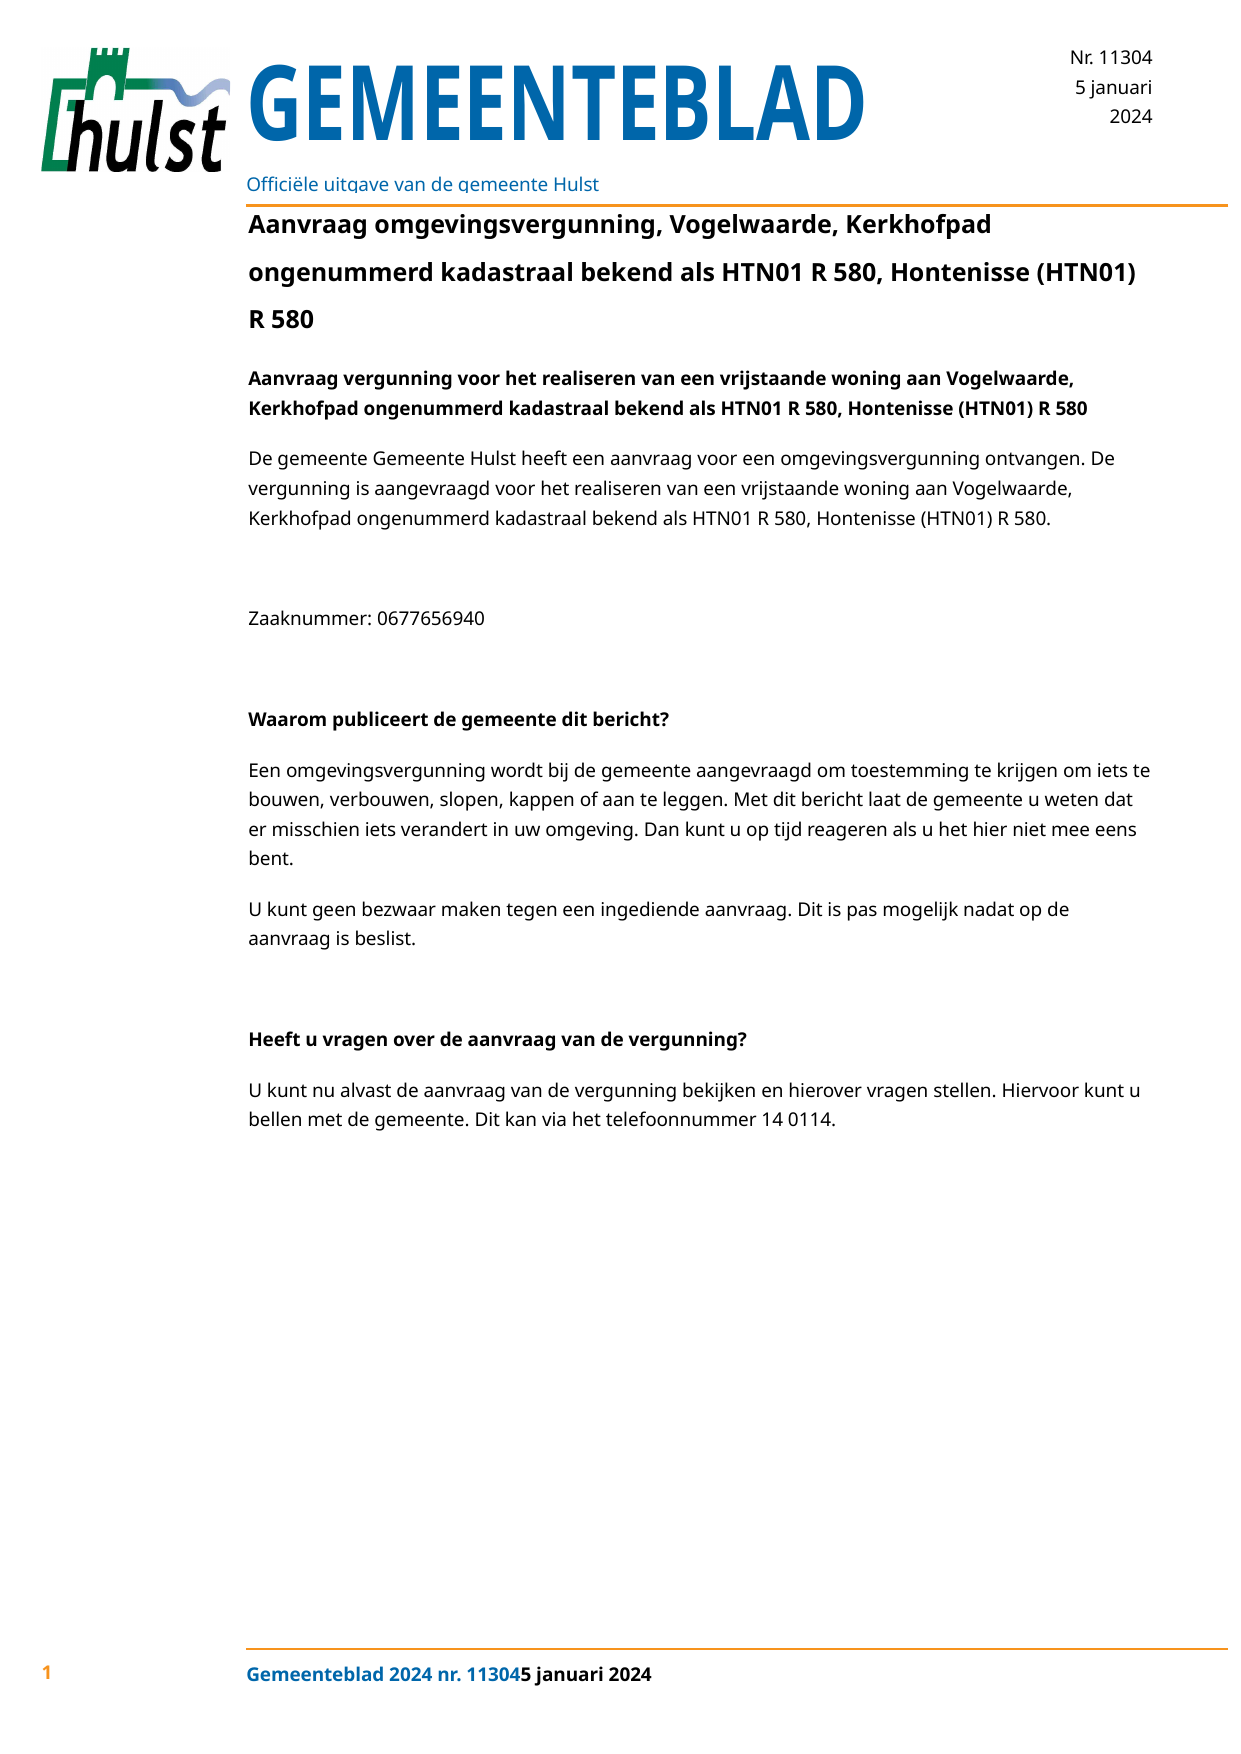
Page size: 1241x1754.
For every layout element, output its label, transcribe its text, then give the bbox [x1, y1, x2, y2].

text U kunt geen bezwaar maken tegen een ingediende aanvraag. Dit is pas mogelijk nadat op de aanvraag is beslist. [248, 896, 1152, 951]
text De gemeente Gemeente Hulst heeft een aanvraag voor een omgevingsvergunning ontvangen. De vergunning is aangevraagd voor het realiseren van een vrijstaande woning aan Vogelwaarde, Kerkhofpad ongenummerd kadastraal bekend als HTN01 R 580, Hontenisse (HTN01) R 580. [248, 446, 1152, 530]
text Zaaknummer: 0677656940 [248, 606, 1152, 631]
text Heeft u vragen over de aanvraag van de vergunning? [248, 1026, 1152, 1052]
text U kunt nu alvast de aanvraag van de vergunning bekijken en hierover vragen stellen. Hiervoor kunt u bellen met de gemeente. Dit kan via het telefoonnummer 14 0114. [248, 1077, 1152, 1132]
text Een omgevingsvergunning wordt bij de gemeente aangevraagd om toestemming te krijgen om iets te bouwen, verbouwen, slopen, kappen of aan te leggen. Met dit bericht laat de gemeente u weten dat er misschien iets verandert in uw omgeving. Dan kunt u op tijd reageren als u het hier niet mee eens bent. [248, 757, 1152, 871]
picture [41, 47, 231, 172]
text Waarom publiceert de gemeente dit bericht? [248, 706, 1152, 732]
text Aanvraag vergunning voor het realiseren van een vrijstaande woning aan Vogelwaarde, Kerkhofpad ongenummerd kadastraal bekend als HTN01 R 580, Hontenisse (HTN01) R 580 [248, 366, 1152, 421]
text Aanvraag omgevingsvergunning, Vogelwaarde, Kerkhofpad ongenummerd kadastraal bekend als HTN01 R 580, Hontenisse (HTN01) R 580 [248, 207, 1152, 336]
